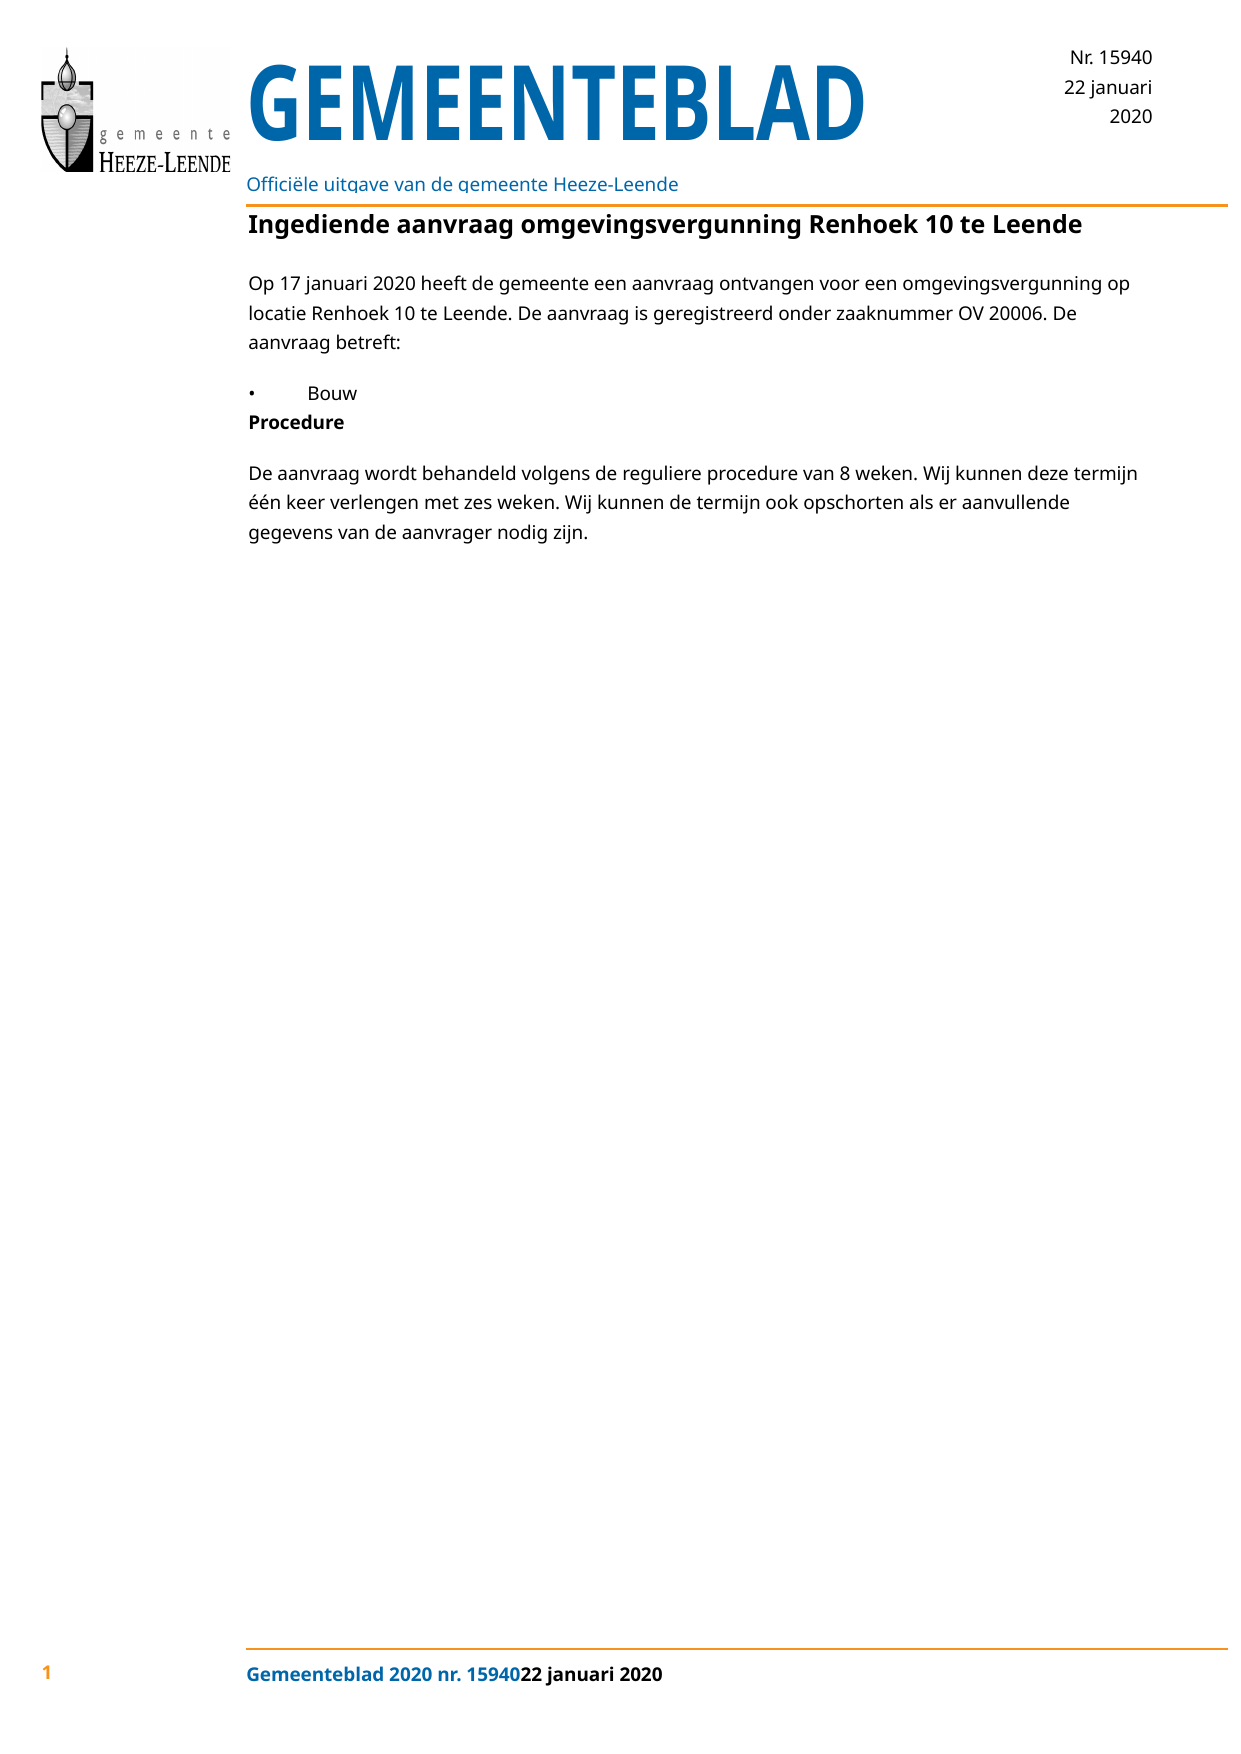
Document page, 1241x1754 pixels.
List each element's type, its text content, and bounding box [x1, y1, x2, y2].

list Bouw [248, 380, 1152, 406]
text Ingediende aanvraag omgevingsvergunning Renhoek 10 te Leende [248, 207, 1152, 241]
text Op 17 januari 2020 heeft de gemeente een aanvraag ontvangen voor een omgevingsvergunning op locatie Renhoek 10 te Leende. De aanvraag is geregistreerd onder zaaknummer OV 20006. De aanvraag betreft: [248, 270, 1152, 355]
picture [41, 47, 231, 172]
text Procedure [248, 409, 1152, 435]
text De aanvraag wordt behandeld volgens de reguliere procedure van 8 weken. Wij kunnen deze termijn één keer verlengen met zes weken. Wij kunnen de termijn ook opschorten als er aanvullende gegevens van de aanvrager nodig zijn. [248, 460, 1152, 545]
